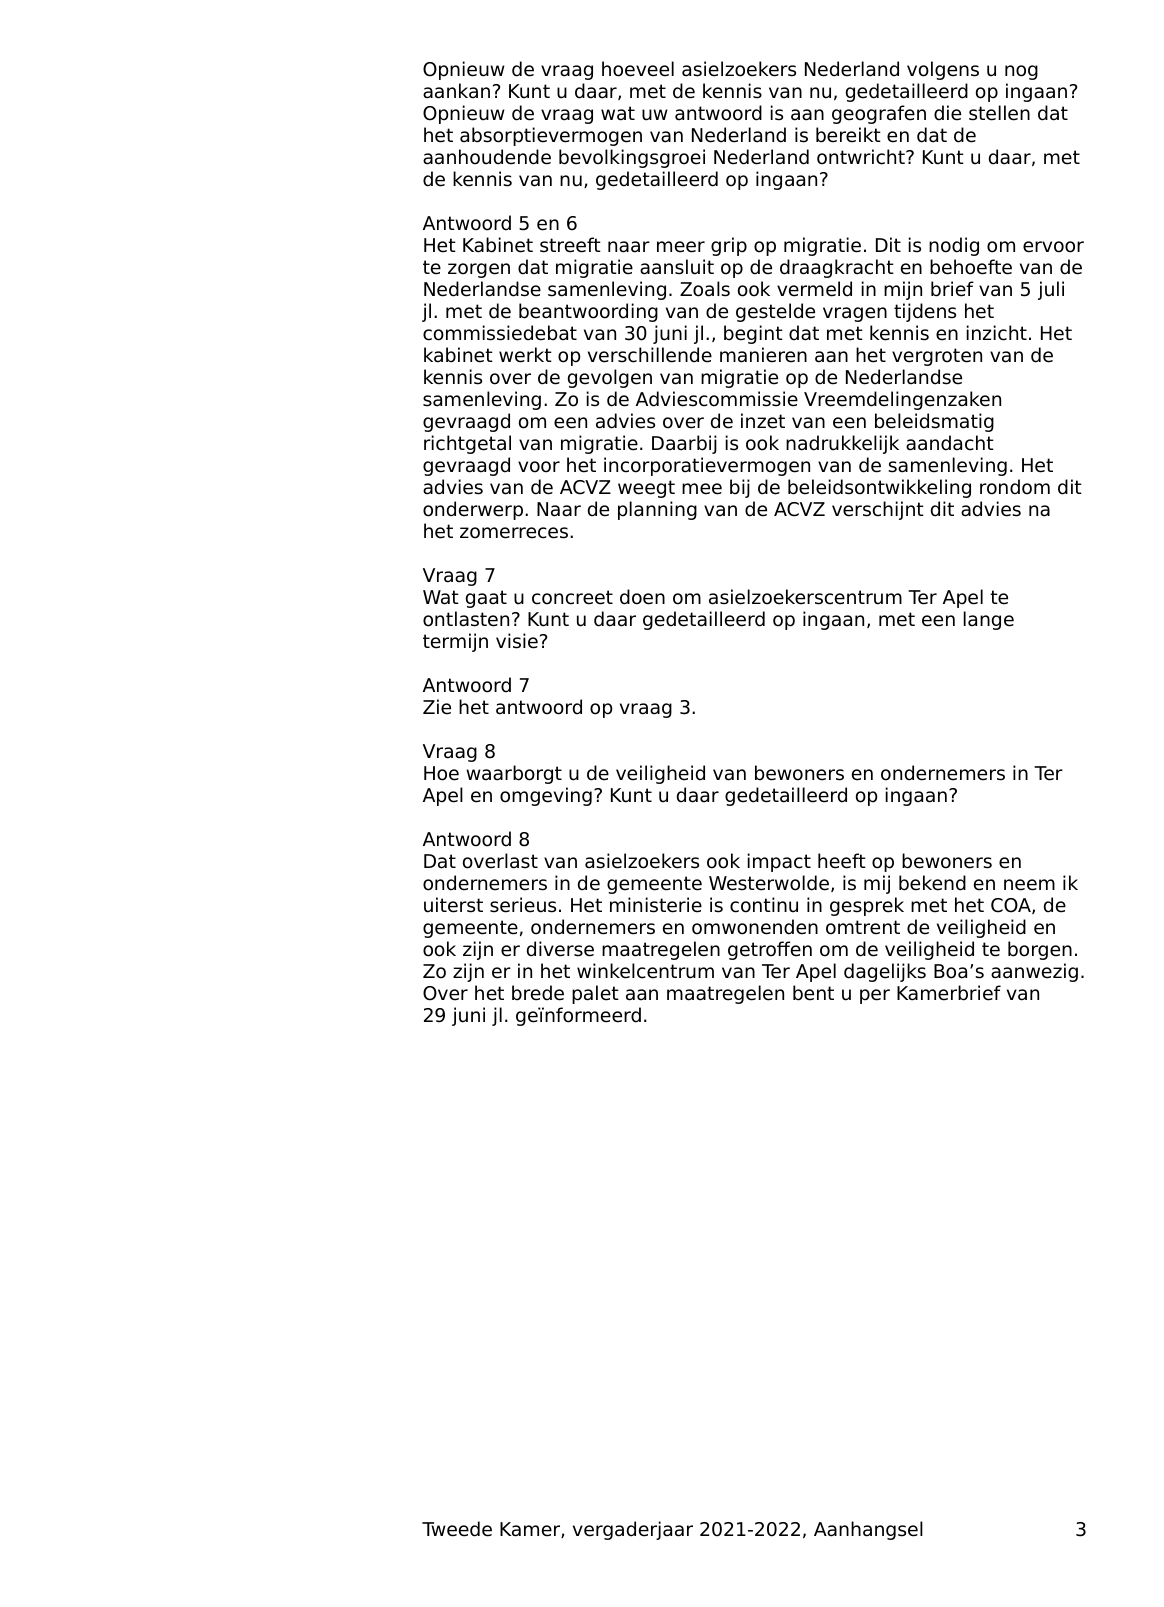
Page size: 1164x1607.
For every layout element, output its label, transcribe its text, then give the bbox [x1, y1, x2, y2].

text Zie het antwoord op vraag 3. [422, 697, 1087, 719]
text Opnieuw de vraag wat uw antwoord is aan geografen die stellen dat het absorptievermogen van Nederland is bereikt en dat de aanhoudende bevolkingsgroei Nederland ontwricht? Kunt u daar, met de kennis van nu, gedetailleerd op ingaan? [422, 103, 1087, 191]
text Vraag 8 [422, 741, 1087, 763]
text Dat overlast van asielzoekers ook impact heeft op bewoners en ondernemers in de gemeente Westerwolde, is mij bekend en neem ik uiterst serieus. Het ministerie is continu in gesprek met het COA, de gemeente, ondernemers en omwonenden omtrent de veiligheid en ook zijn er diverse maatregelen getroffen om de veiligheid te borgen. Zo zijn er in het winkelcentrum van Ter Apel dagelijks Boa’s aanwezig. Over het brede palet aan maatregelen bent u per Kamerbrief van 29 juni jl. geïnformeerd. [422, 851, 1087, 1027]
text Antwoord 8 [422, 829, 1087, 851]
text Hoe waarborgt u de veiligheid van bewoners en ondernemers in Ter Apel en omgeving? Kunt u daar gedetailleerd op ingaan? [422, 763, 1087, 807]
text Vraag 7 [422, 565, 1087, 587]
text Wat gaat u concreet doen om asielzoekerscentrum Ter Apel te ontlasten? Kunt u daar gedetailleerd op ingaan, met een lange termijn visie? [422, 587, 1087, 653]
text Antwoord 7 [422, 675, 1087, 697]
text Opnieuw de vraag hoeveel asielzoekers Nederland volgens u nog aankan? Kunt u daar, met de kennis van nu, gedetailleerd op ingaan? [422, 59, 1087, 103]
text Het Kabinet streeft naar meer grip op migratie. Dit is nodig om ervoor te zorgen dat migratie aansluit op de draagkracht en behoefte van de Nederlandse samenleving. Zoals ook vermeld in mijn brief van 5 juli jl. met de beantwoording van de gestelde vragen tijdens het commissiedebat van 30 juni jl., begint dat met kennis en inzicht. Het kabinet werkt op verschillende manieren aan het vergroten van de kennis over de gevolgen van migratie op de Nederlandse samenleving. Zo is de Adviescommissie Vreemdelingenzaken gevraagd om een advies over de inzet van een beleidsmatig richtgetal van migratie. Daarbij is ook nadrukkelijk aandacht gevraagd voor het incorporatievermogen van de samenleving. Het advies van de ACVZ weegt mee bij de beleidsontwikkeling rondom dit onderwerp. Naar de planning van de ACVZ verschijnt dit advies na het zomerreces. [422, 235, 1087, 543]
text Antwoord 5 en 6 [422, 213, 1087, 235]
